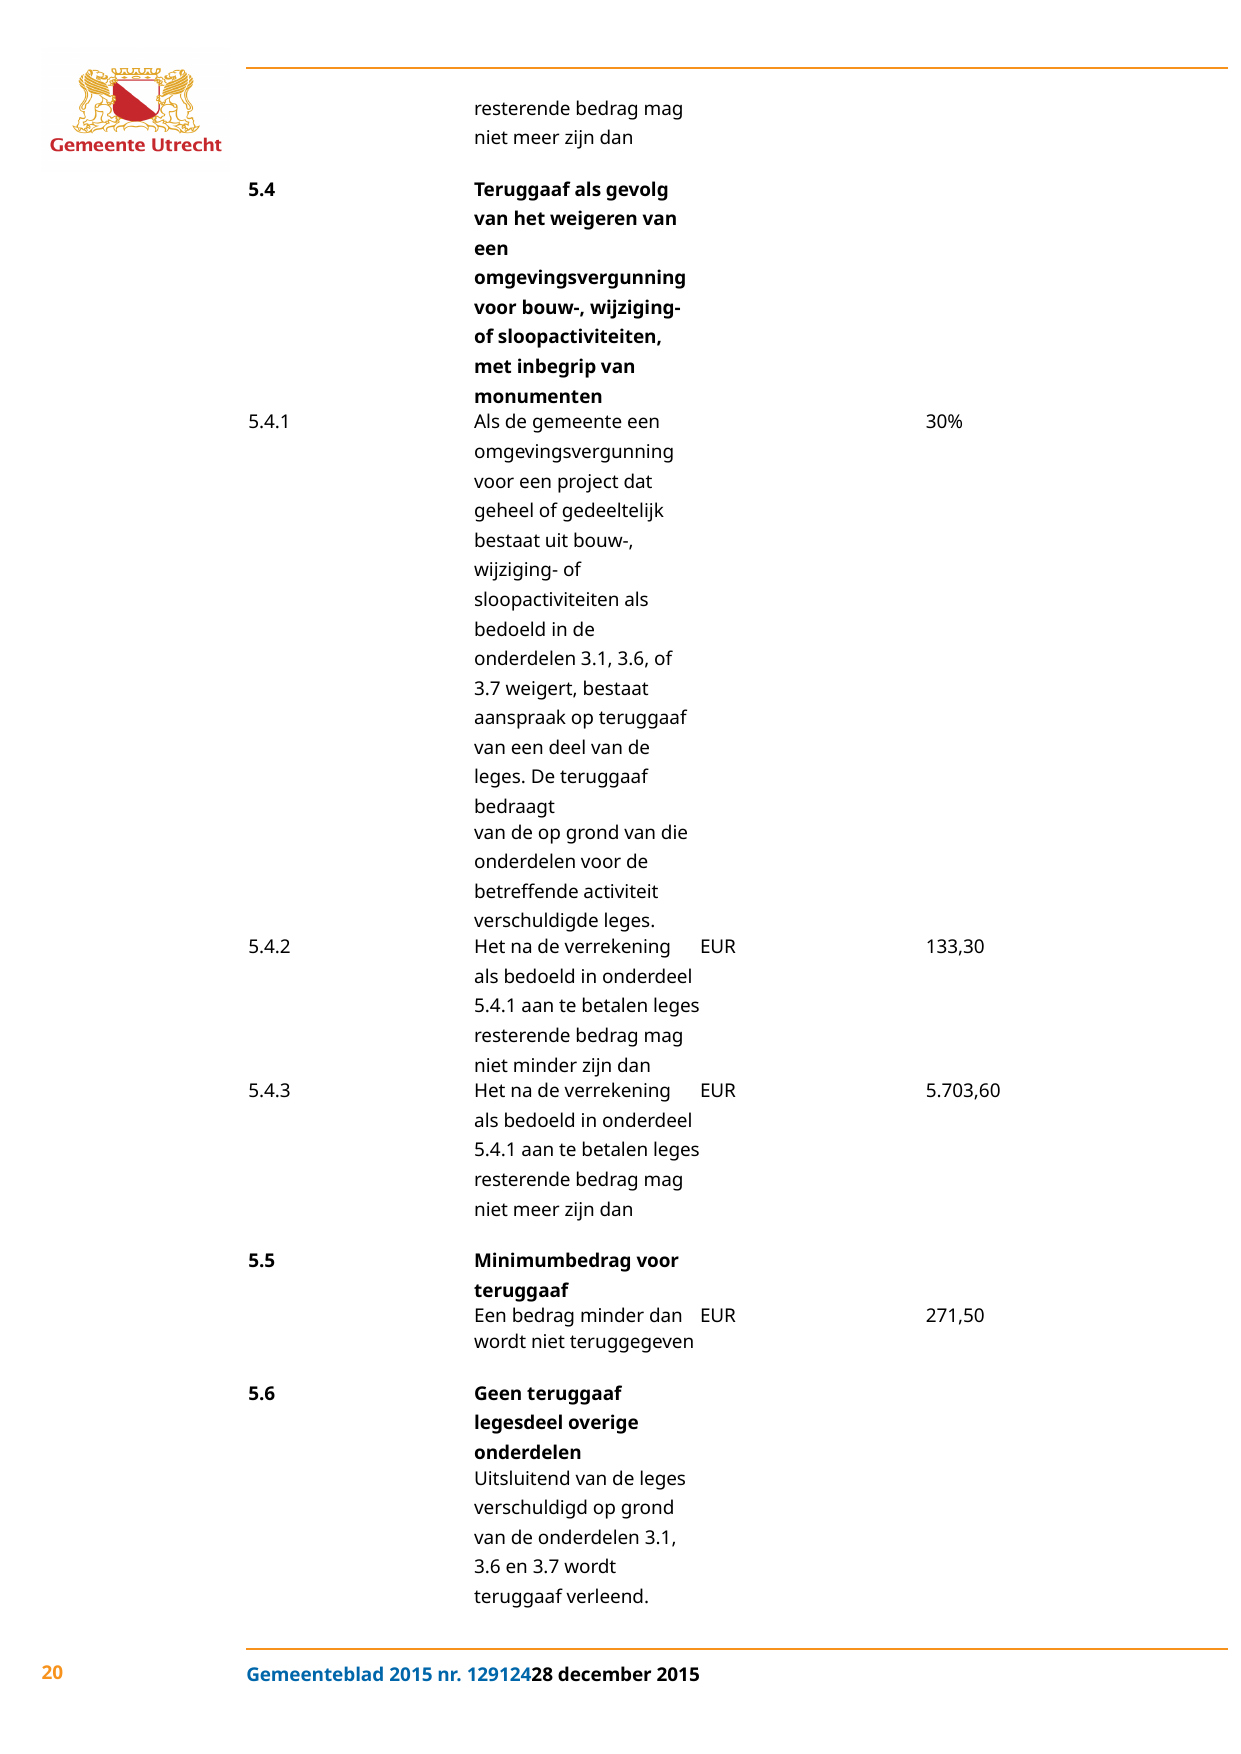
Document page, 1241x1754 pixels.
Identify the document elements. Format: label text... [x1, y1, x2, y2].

table_cell [248, 1465, 474, 1609]
table_cell [926, 1354, 1152, 1380]
table_cell [248, 1354, 474, 1380]
table_cell 133,30 [926, 934, 1152, 1077]
table_cell [248, 819, 474, 933]
table_cell [926, 150, 1152, 176]
table_cell [926, 819, 1152, 933]
table_cell [926, 1465, 1152, 1609]
table_cell 5.4 [248, 176, 474, 409]
table_cell [700, 150, 926, 176]
table_cell Het na de verrekening als bedoeld in onderdeel 5.4.1 aan te betalen leges resterende bedrag mag niet minder zijn dan [474, 934, 700, 1077]
picture [41, 47, 231, 172]
table_cell 5.6 [248, 1380, 474, 1465]
table_cell [700, 1465, 926, 1609]
table_cell 5.5 [248, 1247, 474, 1303]
table_cell [248, 150, 474, 176]
table_cell [700, 1328, 926, 1354]
table_cell van de op grond van die onderdelen voor de betreffende activiteit verschuldigde leges. [474, 819, 700, 933]
table_cell [248, 1328, 474, 1354]
table_cell [474, 1354, 700, 1380]
table_cell [700, 1354, 926, 1380]
table_cell Het na de verrekening als bedoeld in onderdeel 5.4.1 aan te betalen leges resterende bedrag mag niet meer zijn dan [474, 1078, 700, 1222]
table_cell [700, 1380, 926, 1465]
table_cell [248, 95, 474, 150]
table_cell [700, 1247, 926, 1303]
table_cell [700, 819, 926, 933]
table_cell EUR [700, 1303, 926, 1328]
table_cell resterende bedrag mag niet meer zijn dan [474, 95, 700, 150]
table_cell [926, 1380, 1152, 1465]
table_cell Als de gemeente een omgevingsvergunning voor een project dat geheel of gedeeltelijk bestaat uit bouw-, wijziging- of sloopactiviteiten als bedoeld in de onderdelen 3.1, 3.6, of 3.7 weigert, bestaat aanspraak op teruggaaf van een deel van de leges. De teruggaaf bedraagt [474, 409, 700, 819]
table_cell [926, 176, 1152, 409]
table_cell Een bedrag minder dan [474, 1303, 700, 1328]
table_cell Geen teruggaaf legesdeel overige onderdelen [474, 1380, 700, 1465]
table_cell [700, 95, 926, 150]
table_cell 5.4.2 [248, 934, 474, 1077]
table_cell [700, 409, 926, 819]
table_cell [248, 1303, 474, 1328]
table_cell 5.4.1 [248, 409, 474, 819]
table_cell 5.4.3 [248, 1078, 474, 1222]
table_cell wordt niet teruggegeven [474, 1328, 700, 1354]
table_cell 5.703,60 [926, 1078, 1152, 1222]
table_cell [700, 1222, 926, 1247]
table_cell Uitsluitend van de leges verschuldigd op grond van de onderdelen 3.1, 3.6 en 3.7 wordt teruggaaf verleend. [474, 1465, 700, 1609]
table_cell [248, 1222, 474, 1247]
table_cell [700, 176, 926, 409]
table_cell [926, 1222, 1152, 1247]
table_cell [926, 1328, 1152, 1354]
table_cell [474, 150, 700, 176]
table_cell EUR [700, 934, 926, 1077]
table_cell 271,50 [926, 1303, 1152, 1328]
table_cell [474, 1222, 700, 1247]
table_cell EUR [700, 1078, 926, 1222]
table_cell [926, 1247, 1152, 1303]
table_cell Minimumbedrag voor teruggaaf [474, 1247, 700, 1303]
table_cell [926, 95, 1152, 150]
table_cell Teruggaaf als gevolg van het weigeren van een omgevingsvergunning voor bouw-, wijziging- of sloopactiviteiten, met inbegrip van monumenten [474, 176, 700, 409]
table_cell 30% [926, 409, 1152, 819]
